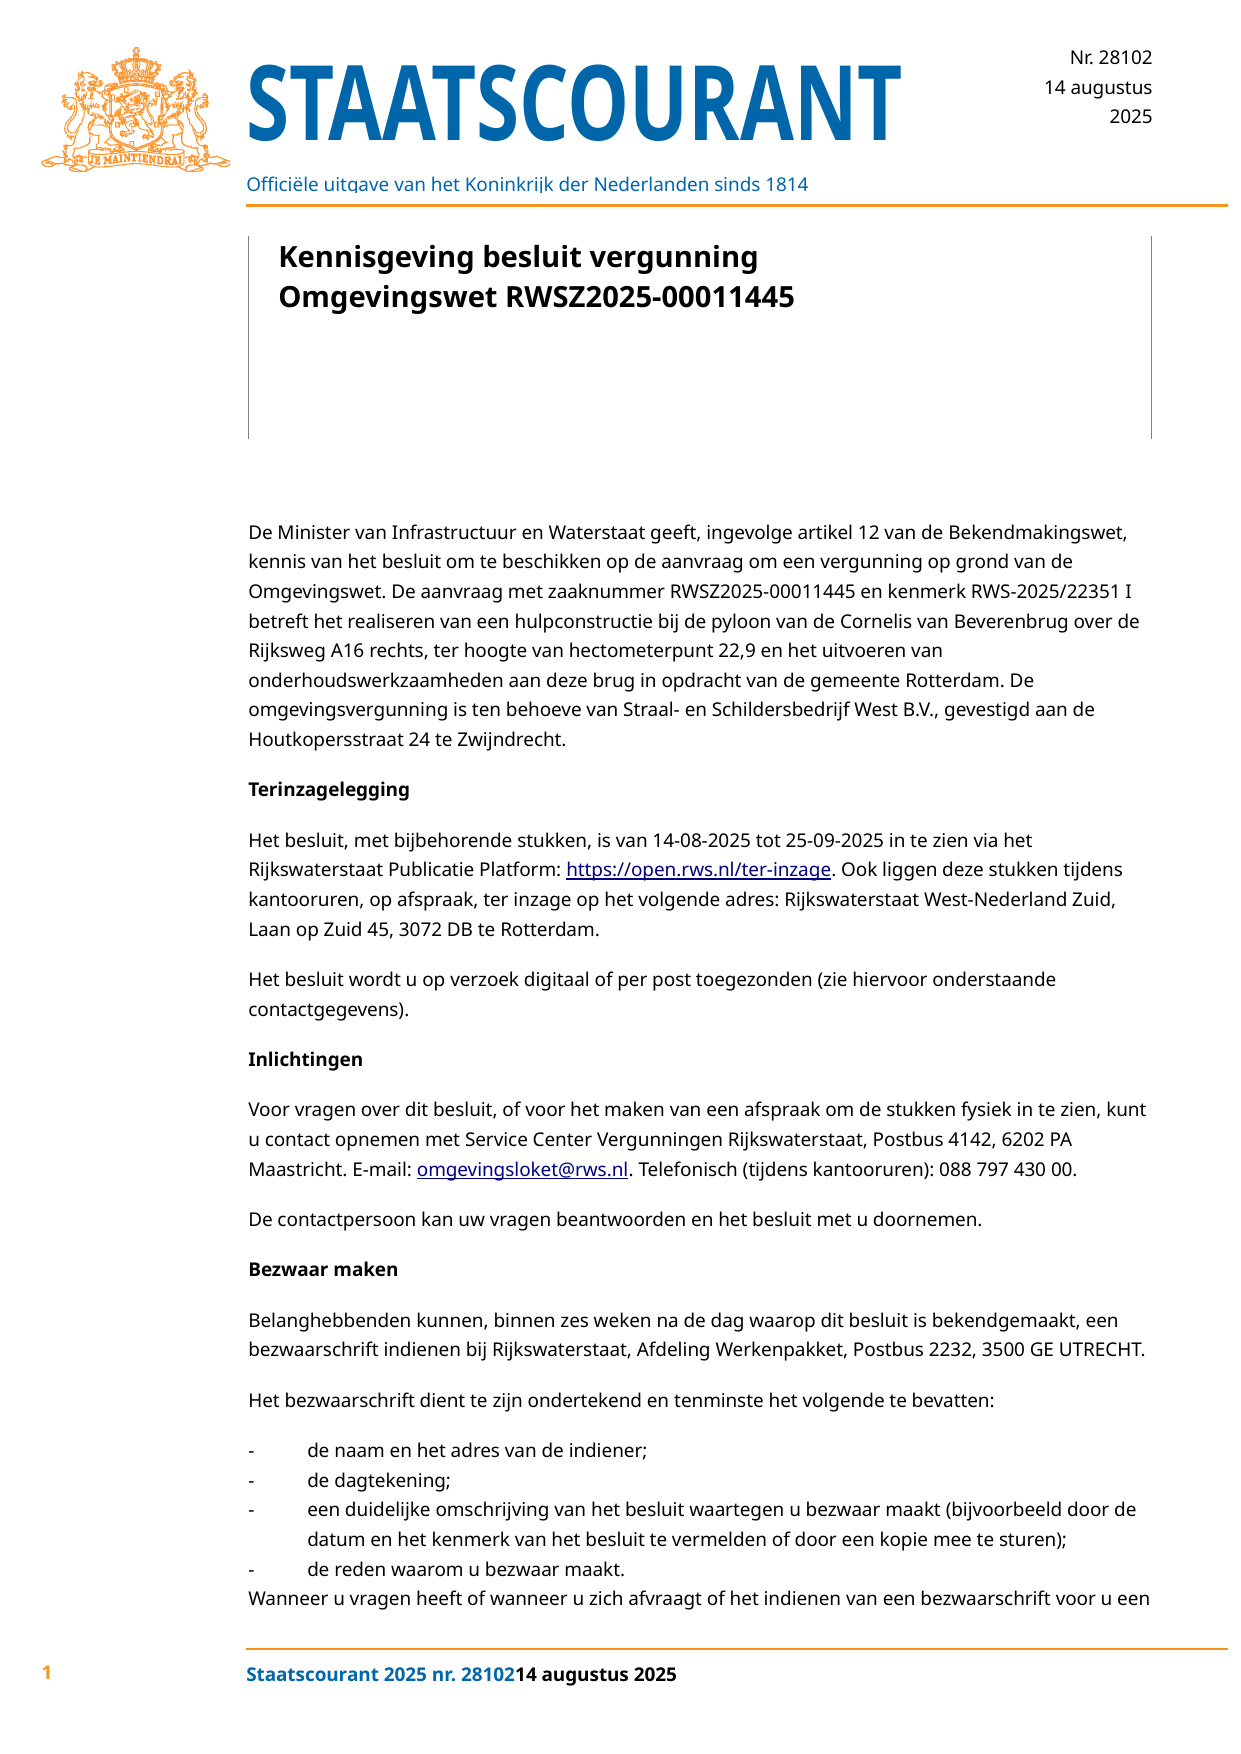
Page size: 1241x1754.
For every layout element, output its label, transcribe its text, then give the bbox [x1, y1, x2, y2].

list een duidelijke omschrijving van het besluit waartegen u bezwaar maakt (bijvoorbeeld door de datum en het kenmerk van het besluit te vermelden of door een kopie mee te sturen); [248, 1497, 1152, 1552]
text Terinzagelegging [248, 777, 1152, 802]
text De Minister van Infrastructuur en Waterstaat geeft, ingevolge artikel 12 van de Bekendmakingswet, kennis van het besluit om te beschikken op de aanvraag om een vergunning op grond van de Omgevingswet. De aanvraag met zaaknummer RWSZ2025-00011445 en kenmerk RWS-2025/22351 I betreft het realiseren van een hulpconstructie bij de pyloon van de Cornelis van Beverenbrug over de Rijksweg A16 rechts, ter hoogte van hectometerpunt 22,9 en het uitvoeren van onderhoudswerkzaamheden aan deze brug in opdracht van de gemeente Rotterdam. De omgevingsvergunning is ten behoeve van Straal- en Schildersbedrijf West B.V., gevestigd aan de Houtkopersstraat 24 te Zwijndrecht. [248, 519, 1152, 752]
text Het besluit, met bijbehorende stukken, is van 14-08-2025 tot 25-09-2025 in te zien via het Rijkswaterstaat Publicatie Platform: https://open.rws.nl/ter-inzage. Ook liggen deze stukken tijdens kantooruren, op afspraak, ter inzage op het volgende adres: Rijkswaterstaat West-Nederland Zuid, Laan op Zuid 45, 3072 DB te Rotterdam. [248, 827, 1152, 941]
table_header Kennisgeving besluit vergunning Omgevingswet RWSZ2025-00011445 [249, 236, 850, 439]
picture [41, 47, 231, 172]
list de naam en het adres van de indiener; [248, 1437, 1152, 1463]
table_header [850, 414, 1151, 439]
text Voor vragen over dit besluit, of voor het maken van een afspraak om de stukken fysiek in te zien, kunt u contact opnemen met Service Center Vergunningen Rijkswaterstaat, Postbus 4142, 6202 PA Maastricht. E-mail: omgevingsloket@rws.nl. Telefonisch (tijdens kantooruren): 088 797 430 00. [248, 1097, 1152, 1181]
text Het besluit wordt u op verzoek digitaal of per post toegezonden (zie hiervoor onderstaande contactgegevens). [248, 966, 1152, 1021]
text Belanghebbenden kunnen, binnen zes weken na de dag waarop dit besluit is bekendgemaakt, een bezwaarschrift indienen bij Rijkswaterstaat, Afdeling Werkenpakket, Postbus 2232, 3500 GE UTRECHT. [248, 1307, 1152, 1362]
text Inlichtingen [248, 1046, 1152, 1072]
list de reden waarom u bezwaar maakt. [248, 1556, 1152, 1581]
text Bezwaar maken [248, 1257, 1152, 1282]
text De contactpersoon kan uw vragen beantwoorden en het besluit met u doornemen. [248, 1206, 1152, 1232]
text Het bezwaarschrift dient te zijn ondertekend en tenminste het volgende te bevatten: [248, 1387, 1152, 1413]
table_header [850, 236, 912, 413]
list de dagtekening; [248, 1467, 1152, 1493]
picture [912, 236, 1090, 414]
table_header [1090, 236, 1151, 413]
text Wanneer u vragen heeft of wanneer u zich afvraagt of het indienen van een bezwaarschrift voor u een [248, 1585, 1152, 1611]
